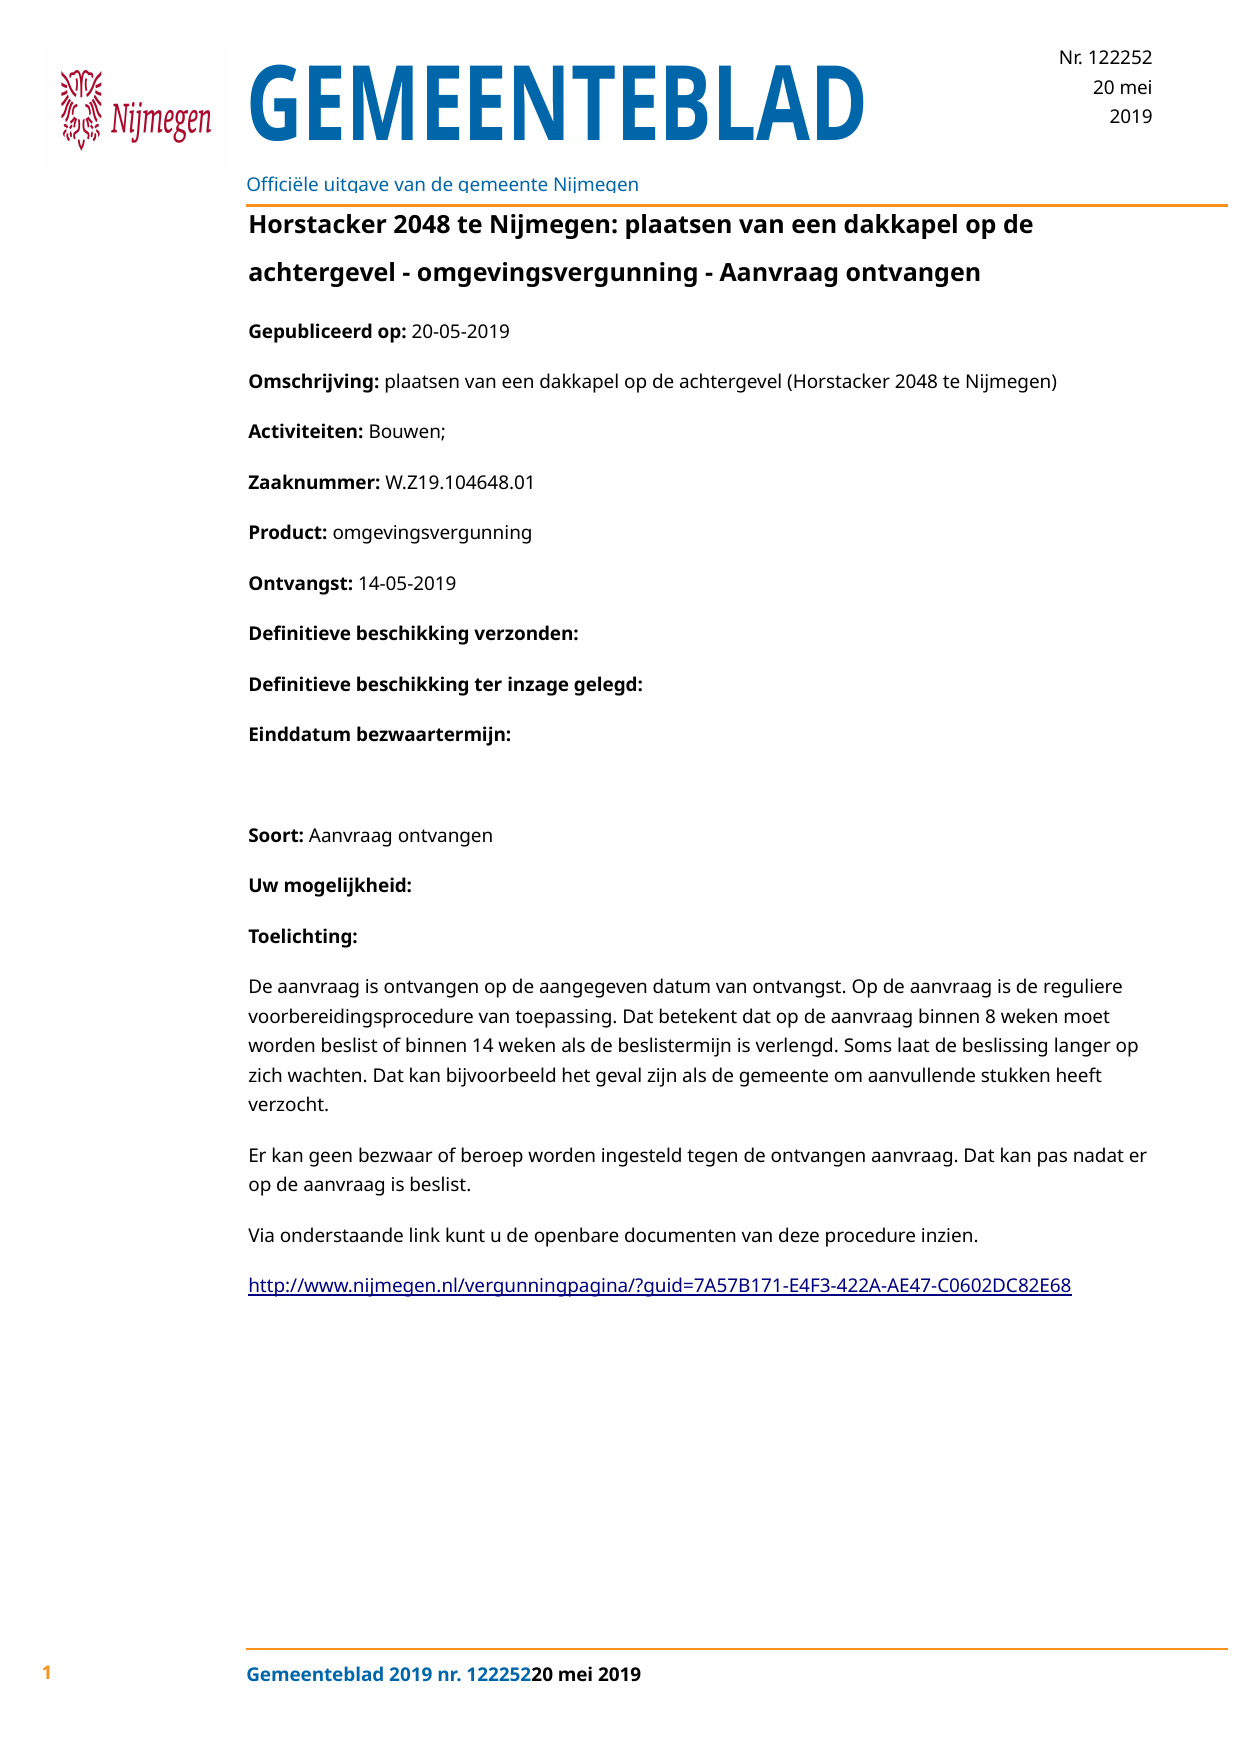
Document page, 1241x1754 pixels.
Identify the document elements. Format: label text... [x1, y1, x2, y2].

text Product: omgevingsvergunning [248, 519, 1152, 545]
text Er kan geen bezwaar of beroep worden ingesteld tegen de ontvangen aanvraag. Dat kan pas nadat er op de aanvraag is beslist. [248, 1142, 1152, 1197]
text Definitieve beschikking ter inzage gelegd: [248, 671, 1152, 697]
text Uw mogelijkheid: [248, 872, 1152, 898]
text Via onderstaande link kunt u de openbare documenten van deze procedure inzien. [248, 1222, 1152, 1248]
text Ontvangst: 14-05-2019 [248, 570, 1152, 596]
text http://www.nijmegen.nl/vergunningpagina/?guid=7A57B171-E4F3-422A-AE47-C0602DC82E68 [248, 1272, 1152, 1298]
text Einddatum bezwaartermijn: [248, 721, 1152, 747]
picture [41, 47, 231, 172]
text Activiteiten: Bouwen; [248, 419, 1152, 444]
text Soort: Aanvraag ontvangen [248, 822, 1152, 848]
text Zaaknummer: W.Z19.104648.01 [248, 469, 1152, 495]
text Horstacker 2048 te Nijmegen: plaatsen van een dakkapel op de achtergevel - omgevingsvergunning - Aanvraag ontvangen [248, 207, 1152, 288]
text Definitieve beschikking verzonden: [248, 620, 1152, 646]
text Omschrijving: plaatsen van een dakkapel op de achtergevel (Horstacker 2048 te Nijmegen) [248, 368, 1152, 394]
text Gepubliceerd op: 20-05-2019 [248, 318, 1152, 344]
text Toelichting: [248, 923, 1152, 949]
text De aanvraag is ontvangen op de aangegeven datum van ontvangst. Op de aanvraag is de reguliere voorbereidingsprocedure van toepassing. Dat betekent dat op de aanvraag binnen 8 weken moet worden beslist of binnen 14 weken als de beslistermijn is verlengd. Soms laat de beslissing langer op zich wachten. Dat kan bijvoorbeeld het geval zijn als de gemeente om aanvullende stukken heeft verzocht. [248, 973, 1152, 1117]
